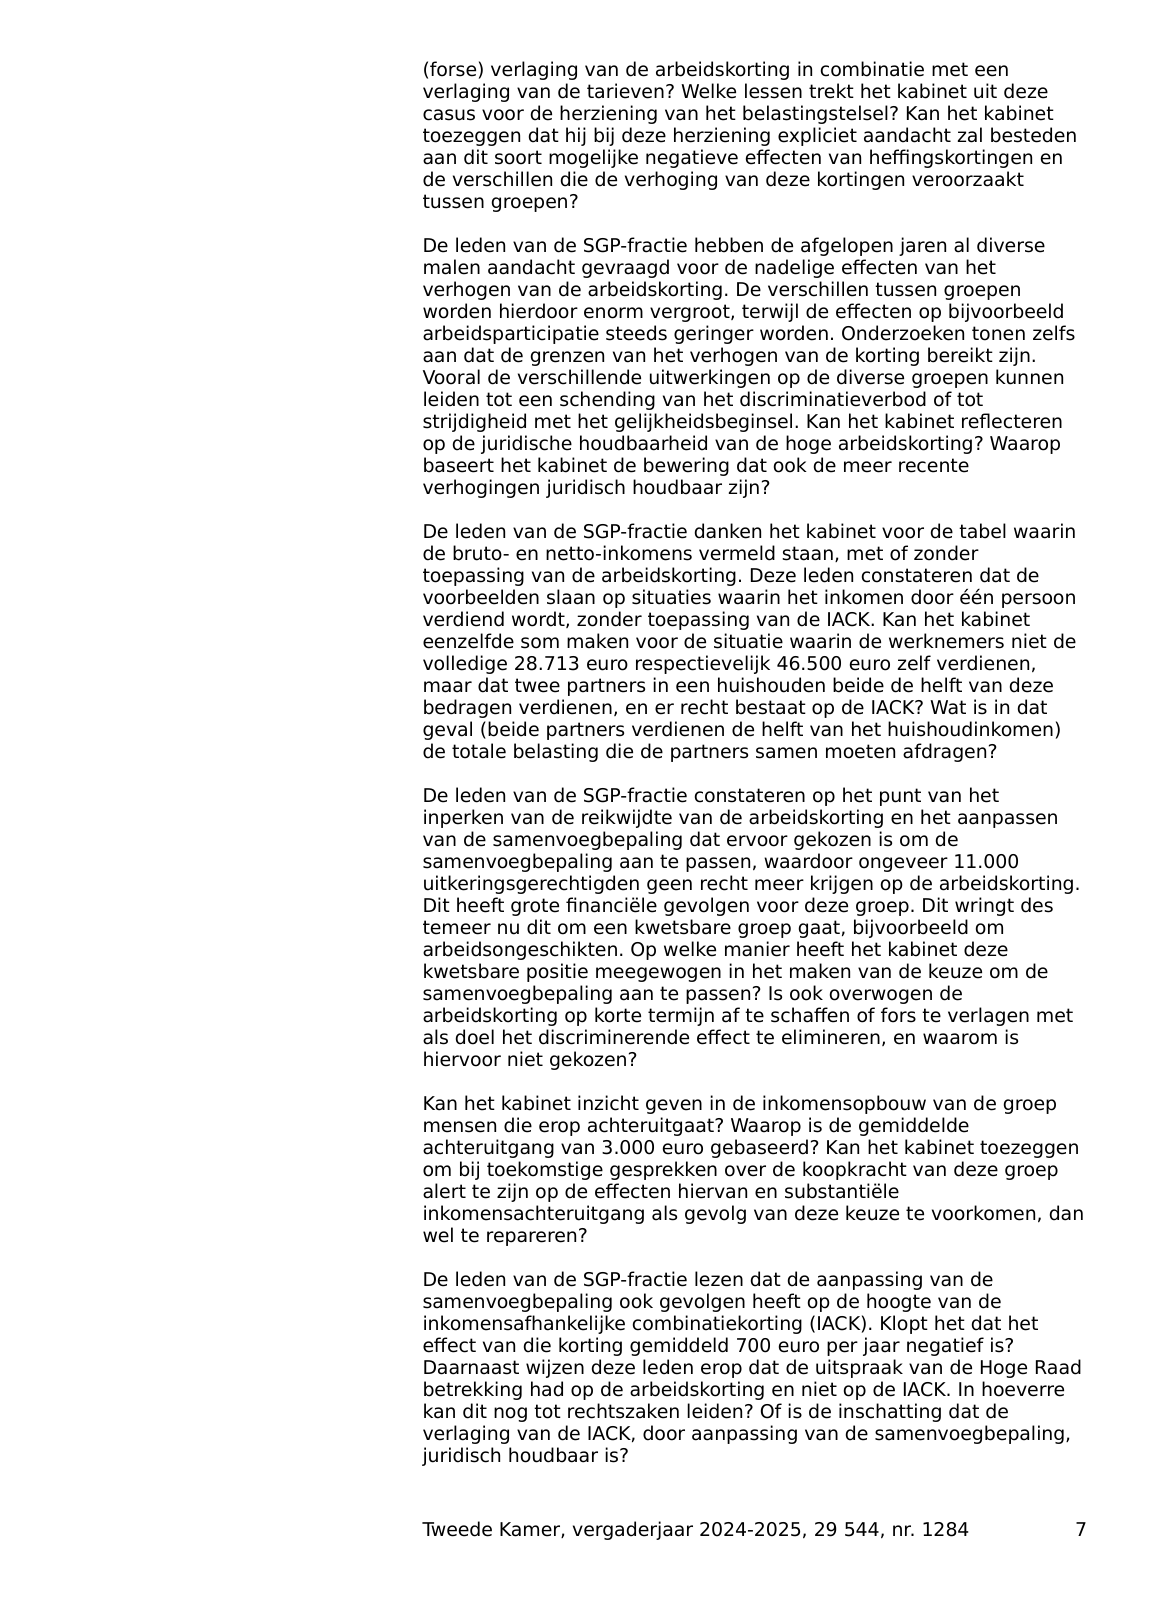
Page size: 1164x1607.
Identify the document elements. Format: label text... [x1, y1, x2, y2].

text De leden van de SGP-fractie constateren op het punt van het inperken van de reikwijdte van de arbeidskorting en het aanpassen van de samenvoegbepaling dat ervoor gekozen is om de samenvoegbepaling aan te passen, waardoor ongeveer 11.000 uitkeringsgerechtigden geen recht meer krijgen op de arbeidskorting. Dit heeft grote financiële gevolgen voor deze groep. Dit wringt des temeer nu dit om een kwetsbare groep gaat, bijvoorbeeld om arbeidsongeschikten. Op welke manier heeft het kabinet deze kwetsbare positie meegewogen in het maken van de keuze om de samenvoegbepaling aan te passen? Is ook overwogen de arbeidskorting op korte termijn af te schaffen of fors te verlagen met als doel het discriminerende effect te elimineren, en waarom is hiervoor niet gekozen? [422, 785, 1087, 1071]
text De leden van de SGP-fractie danken het kabinet voor de tabel waarin de bruto- en netto-inkomens vermeld staan, met of zonder toepassing van de arbeidskorting. Deze leden constateren dat de voorbeelden slaan op situaties waarin het inkomen door één persoon verdiend wordt, zonder toepassing van de IACK. Kan het kabinet eenzelfde som maken voor de situatie waarin de werknemers niet de volledige 28.713 euro respectievelijk 46.500 euro zelf verdienen, maar dat twee partners in een huishouden beide de helft van deze bedragen verdienen, en er recht bestaat op de IACK? Wat is in dat geval (beide partners verdienen de helft van het huishoudinkomen) de totale belasting die de partners samen moeten afdragen? [422, 521, 1087, 763]
text Kan het kabinet inzicht geven in de inkomensopbouw van de groep mensen die erop achteruitgaat? Waarop is de gemiddelde achteruitgang van 3.000 euro gebaseerd? Kan het kabinet toezeggen om bij toekomstige gesprekken over de koopkracht van deze groep alert te zijn op de effecten hiervan en substantiële inkomensachteruitgang als gevolg van deze keuze te voorkomen, dan wel te repareren? [422, 1093, 1087, 1247]
text (forse) verlaging van de arbeidskorting in combinatie met een verlaging van de tarieven? Welke lessen trekt het kabinet uit deze casus voor de herziening van het belastingstelsel? Kan het kabinet toezeggen dat hij bij deze herziening expliciet aandacht zal besteden aan dit soort mogelijke negatieve effecten van heffingskortingen en de verschillen die de verhoging van deze kortingen veroorzaakt tussen groepen? [422, 59, 1087, 213]
text De leden van de SGP-fractie hebben de afgelopen jaren al diverse malen aandacht gevraagd voor de nadelige effecten van het verhogen van de arbeidskorting. De verschillen tussen groepen worden hierdoor enorm vergroot, terwijl de effecten op bijvoorbeeld arbeidsparticipatie steeds geringer worden. Onderzoeken tonen zelfs aan dat de grenzen van het verhogen van de korting bereikt zijn. Vooral de verschillende uitwerkingen op de diverse groepen kunnen leiden tot een schending van het discriminatieverbod of tot strijdigheid met het gelijkheidsbeginsel. Kan het kabinet reflecteren op de juridische houdbaarheid van de hoge arbeidskorting? Waarop baseert het kabinet de bewering dat ook de meer recente verhogingen juridisch houdbaar zijn? [422, 235, 1087, 499]
text De leden van de SGP-fractie lezen dat de aanpassing van de samenvoegbepaling ook gevolgen heeft op de hoogte van de inkomensafhankelijke combinatiekorting (IACK). Klopt het dat het effect van die korting gemiddeld 700 euro per jaar negatief is? Daarnaast wijzen deze leden erop dat de uitspraak van de Hoge Raad betrekking had op de arbeidskorting en niet op de IACK. In hoeverre kan dit nog tot rechtszaken leiden? Of is de inschatting dat de verlaging van de IACK, door aanpassing van de samenvoegbepaling, juridisch houdbaar is? [422, 1269, 1087, 1467]
